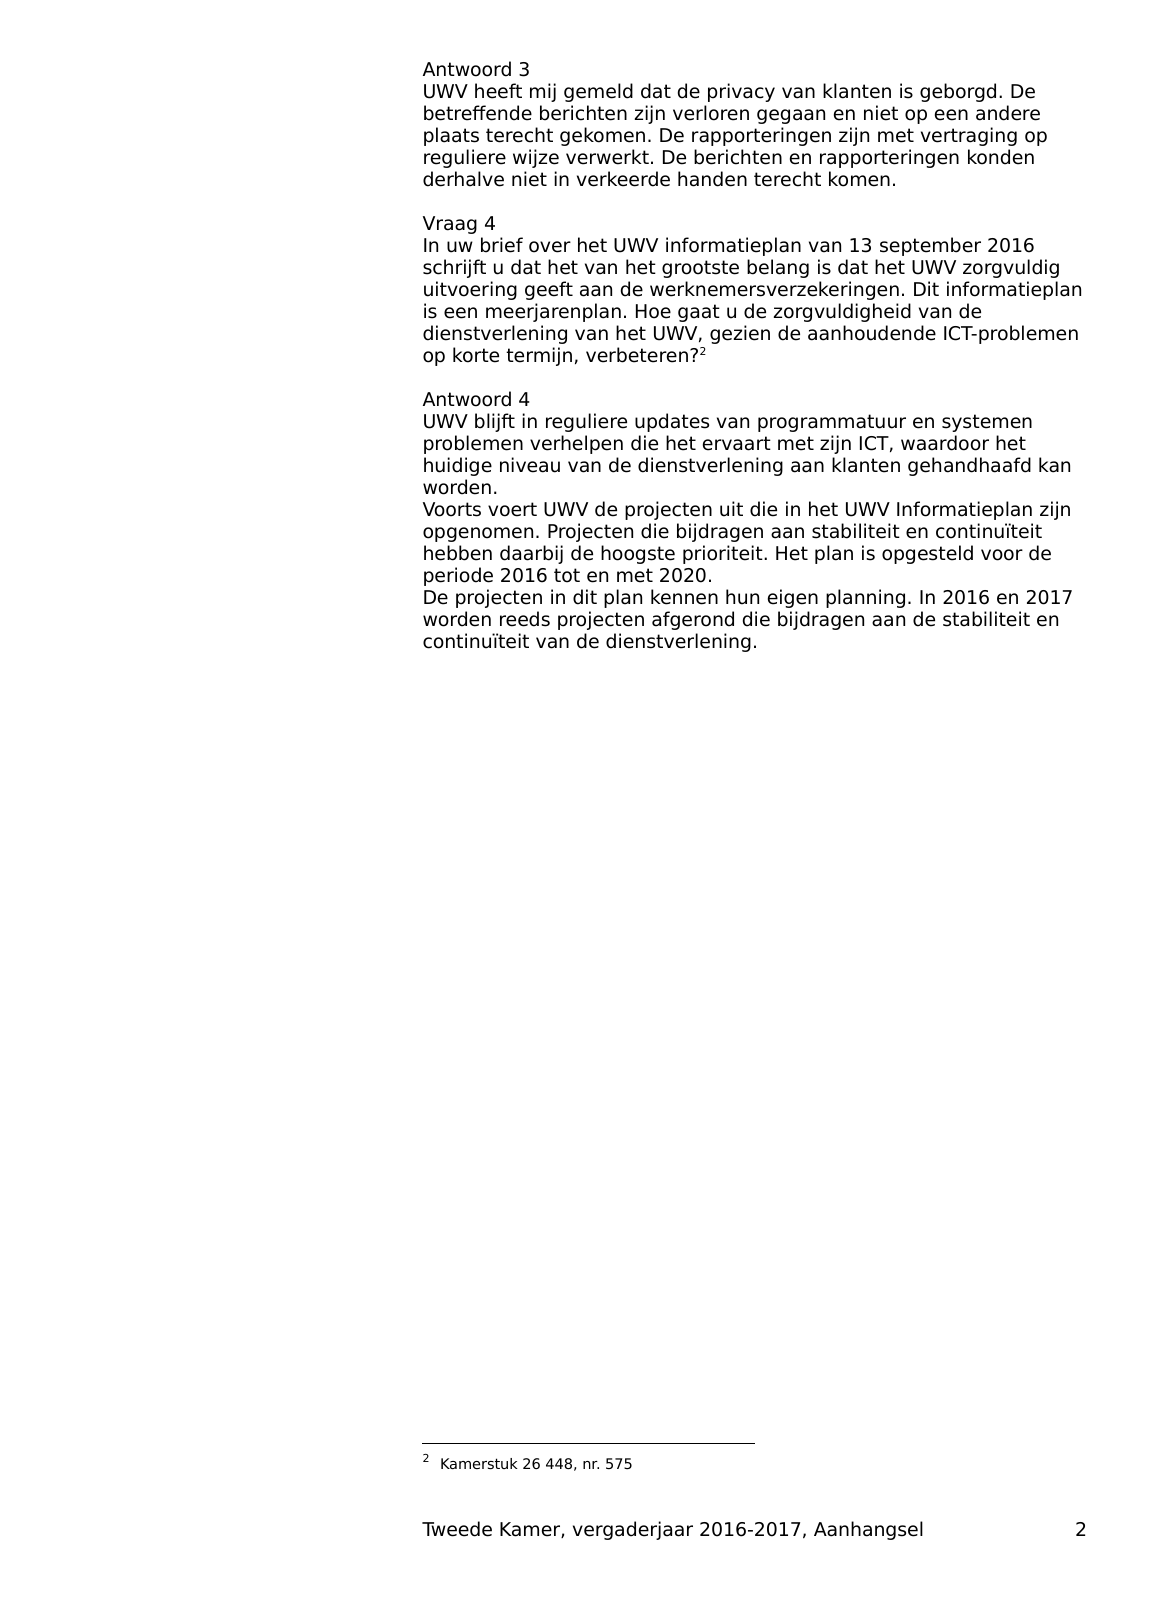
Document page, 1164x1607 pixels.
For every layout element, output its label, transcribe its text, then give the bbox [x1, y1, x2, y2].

text Voorts voert UWV de projecten uit die in het UWV Informatieplan zijn opgenomen. Projecten die bijdragen aan stabiliteit en continuïteit hebben daarbij de hoogste prioriteit. Het plan is opgesteld voor de periode 2016 tot en met 2020. [422, 499, 1087, 587]
text Antwoord 3 [422, 59, 1087, 81]
text De projecten in dit plan kennen hun eigen planning. In 2016 en 2017 worden reeds projecten afgerond die bijdragen aan de stabiliteit en continuïteit van de dienstverlening. [422, 587, 1087, 653]
text UWV heeft mij gemeld dat de privacy van klanten is geborgd. De betreffende berichten zijn verloren gegaan en niet op een andere plaats terecht gekomen. De rapporteringen zijn met vertraging op reguliere wijze verwerkt. De berichten en rapporteringen konden derhalve niet in verkeerde handen terecht komen. [422, 81, 1087, 191]
text Kamerstuk 26 448, nr. 575 [422, 1452, 1087, 1474]
text In uw brief over het UWV informatieplan van 13 september 2016 schrijft u dat het van het grootste belang is dat het UWV zorgvuldig uitvoering geeft aan de werknemersverzekeringen. Dit informatieplan is een meerjarenplan. Hoe gaat u de zorgvuldigheid van de dienstverlening van het UWV, gezien de aanhoudende ICT-problemen op korte termijn, verbeteren? [422, 235, 1087, 367]
text Antwoord 4 [422, 389, 1087, 411]
text UWV blijft in reguliere updates van programmatuur en systemen problemen verhelpen die het ervaart met zijn ICT, waardoor het huidige niveau van de dienstverlening aan klanten gehandhaafd kan worden. [422, 411, 1087, 499]
text Vraag 4 [422, 213, 1087, 235]
